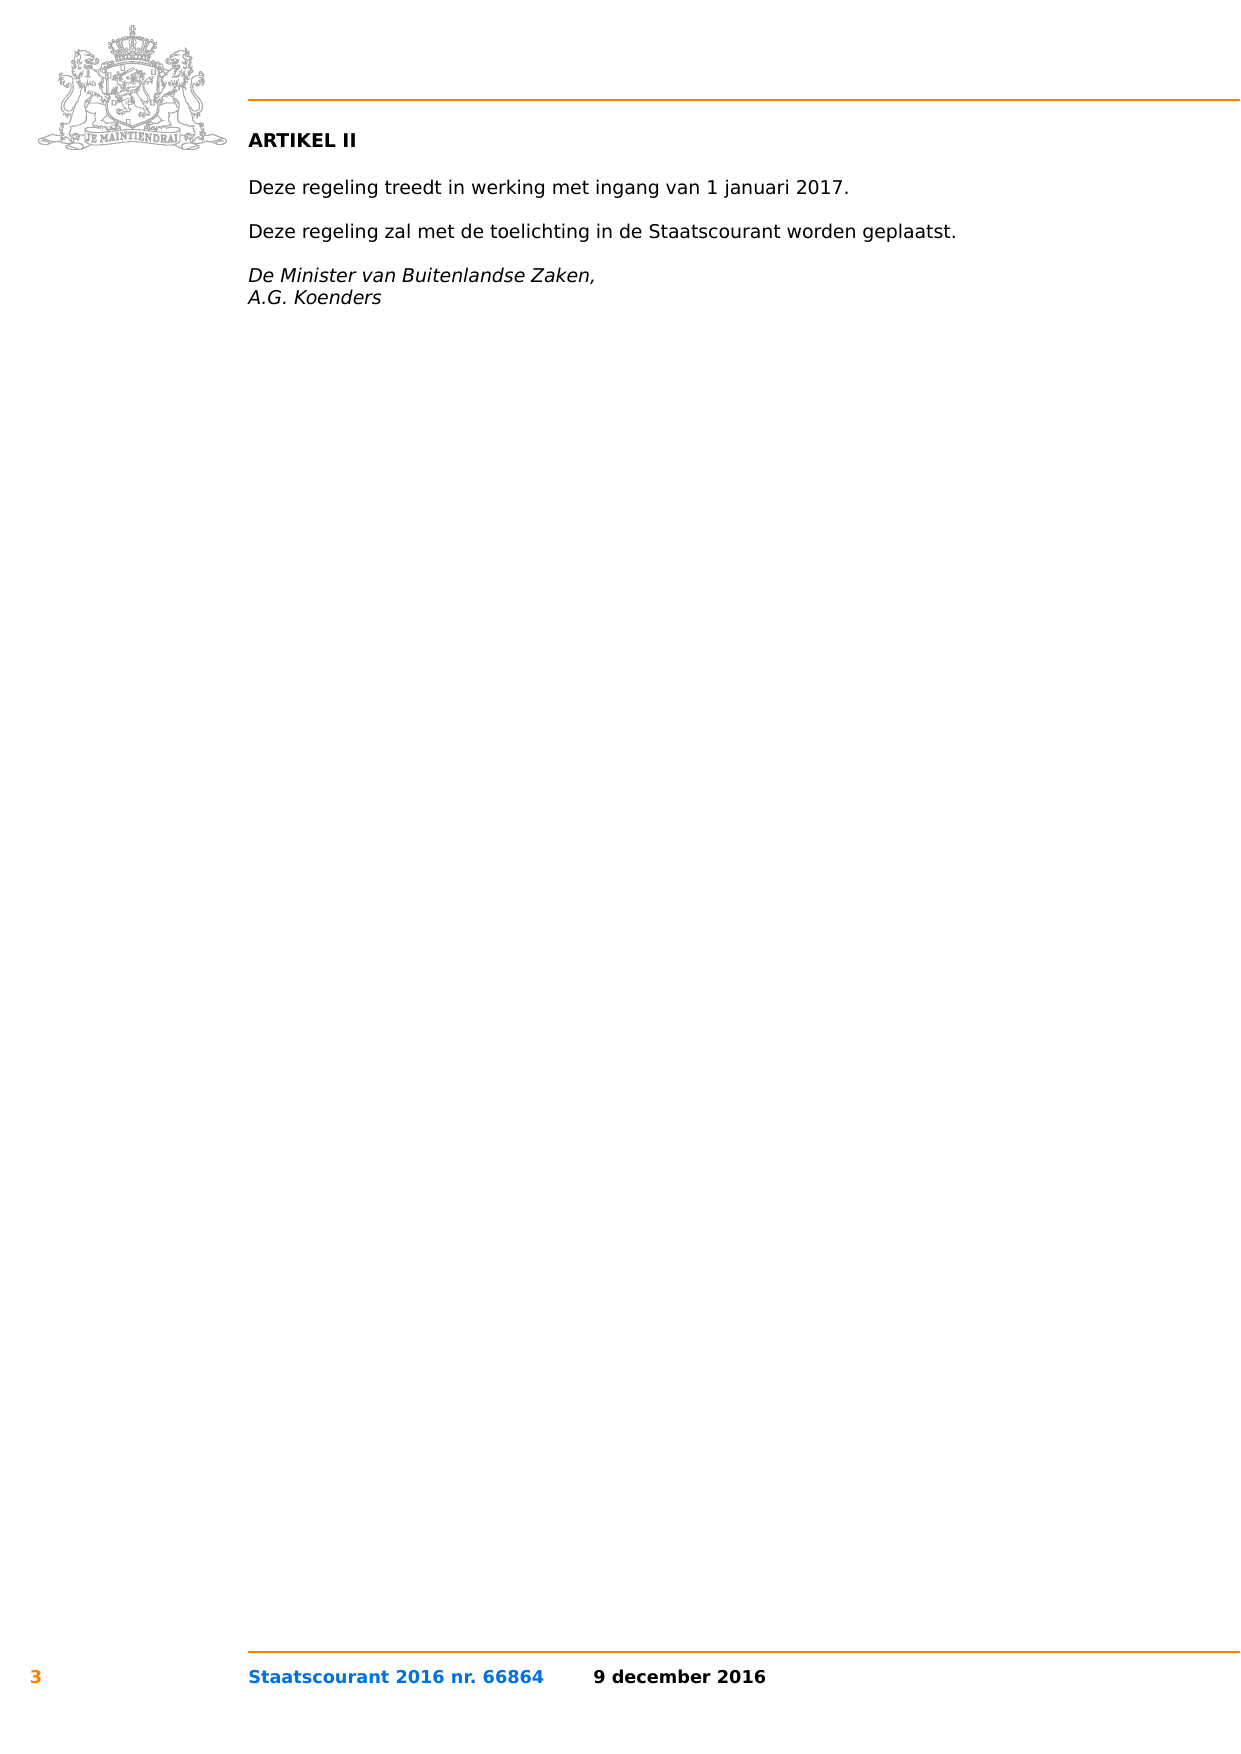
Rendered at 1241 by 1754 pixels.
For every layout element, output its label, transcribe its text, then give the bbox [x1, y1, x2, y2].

picture [38, 25, 227, 150]
text Deze regeling treedt in werking met ingang van 1 januari 2017. [248, 177, 1163, 199]
text De Minister van Buitenlandse Zaken, A.G. Koenders [248, 264, 1163, 308]
text Deze regeling zal met de toelichting in de Staatscourant worden geplaatst. [248, 221, 1163, 243]
subtitle ARTIKEL II [248, 130, 1163, 152]
